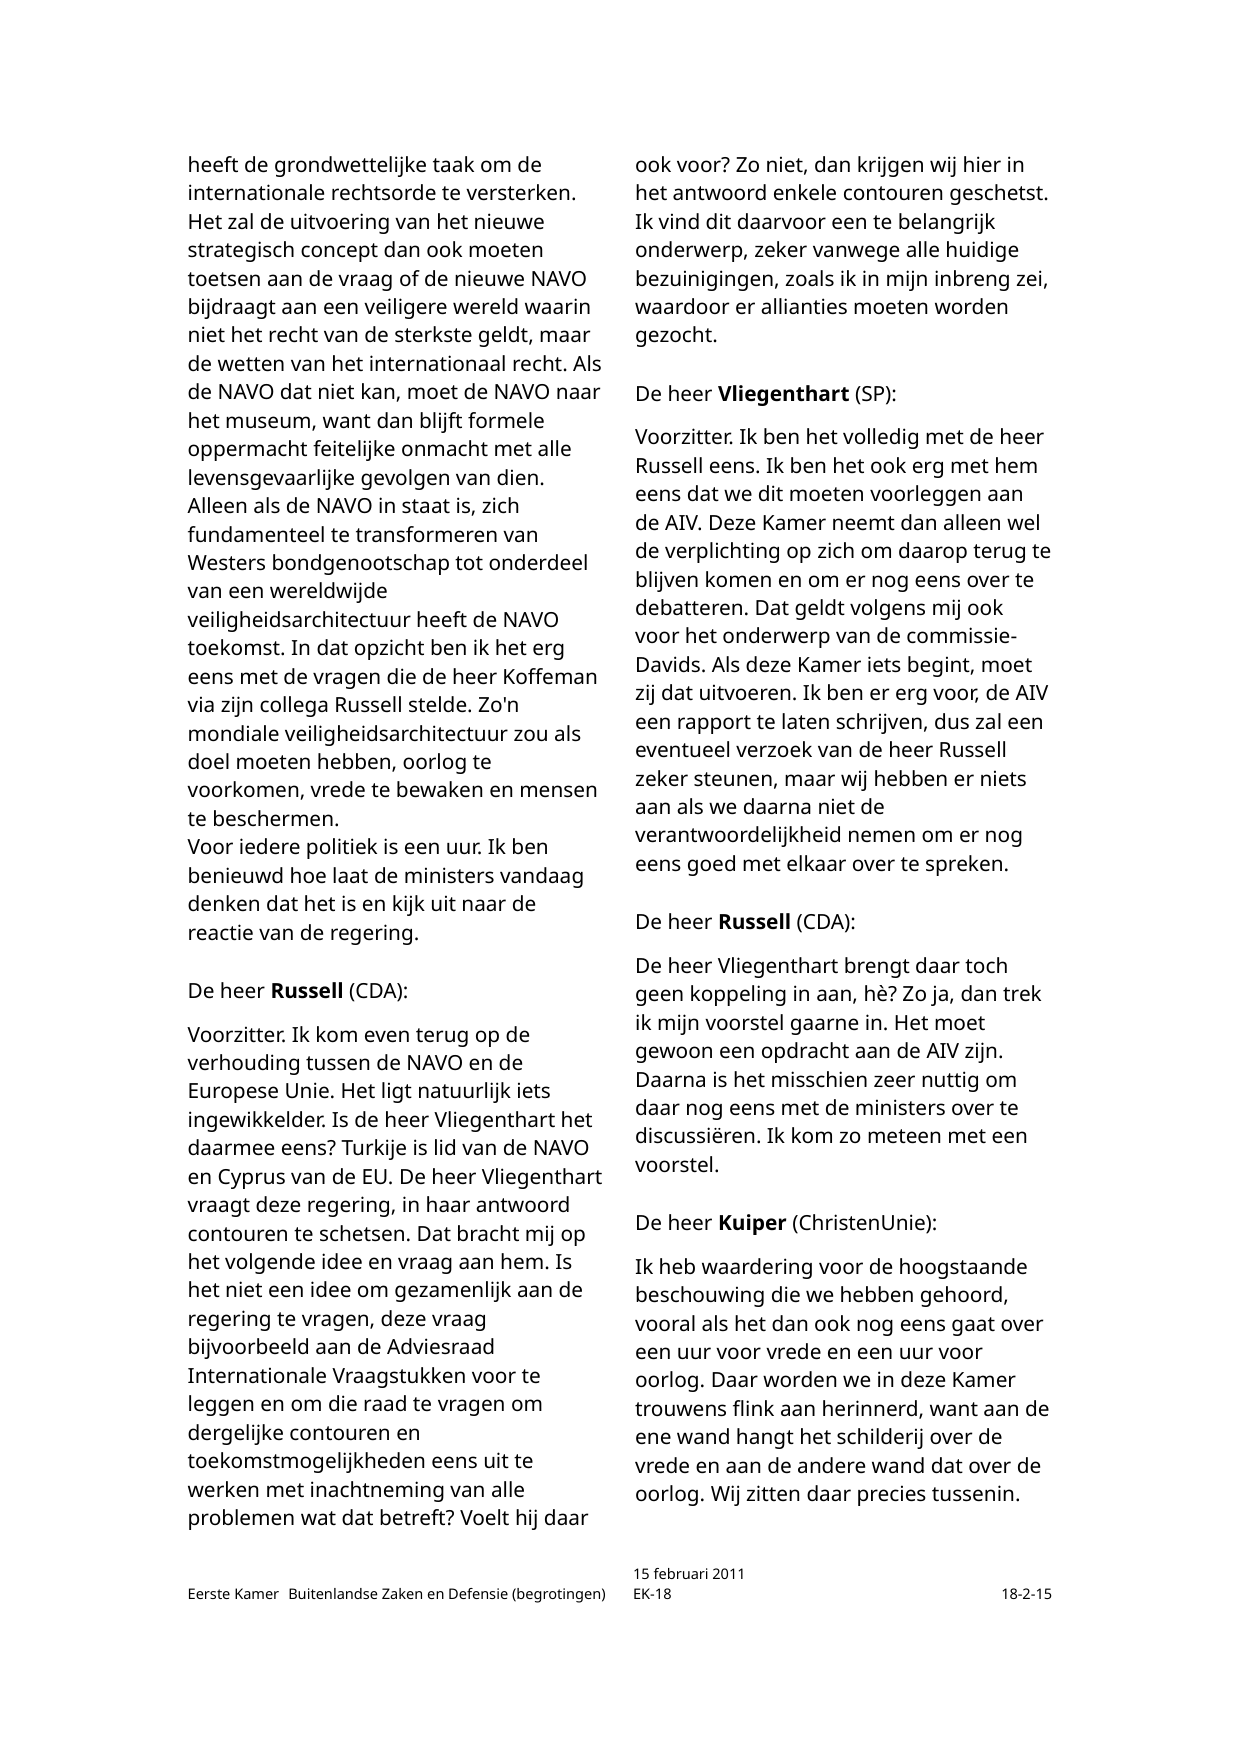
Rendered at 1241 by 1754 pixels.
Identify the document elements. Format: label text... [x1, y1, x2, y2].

text De heer Russell (CDA): [635, 907, 1053, 936]
text De heer Vliegenthart (SP): [635, 379, 1053, 407]
text De heer Kuiper (ChristenUnie): [635, 1208, 1053, 1237]
text Voor iedere politiek is een uur. Ik ben benieuwd hoe laat de ministers vandaag denken dat het is en kijk uit naar de reactie van de regering. [187, 832, 605, 946]
text Voorzitter. Ik ben het volledig met de heer Russell eens. Ik ben het ook erg met hem eens dat we dit moeten voorleggen aan de AIV. Deze Kamer neemt dan alleen wel de verplichting op zich om daarop terug te blijven komen en om er nog eens over te debatteren. Dat geldt volgens mij ook voor het onderwerp van de commissie-Davids. Als deze Kamer iets begint, moet zij dat uitvoeren. Ik ben er erg voor, de AIV een rapport te laten schrijven, dus zal een eventueel verzoek van de heer Russell zeker steunen, maar wij hebben er niets aan als we daarna niet de verantwoordelijkheid nemen om er nog eens goed met elkaar over te spreken. [635, 422, 1053, 877]
text De heer Russell (CDA): [187, 976, 605, 1005]
text Ik heb waardering voor de hoogstaande beschouwing die we hebben gehoord, vooral als het dan ook nog eens gaat over een uur voor vrede en een uur voor oorlog. Daar worden we in deze Kamer trouwens flink aan herinnerd, want aan de ene wand hangt het schilderij over de vrede en aan de andere wand dat over de oorlog. Wij zitten daar precies tussenin. [635, 1252, 1053, 1508]
text heeft de grondwettelijke taak om de internationale rechtsorde te versterken. Het zal de uitvoering van het nieuwe strategisch concept dan ook moeten toetsen aan de vraag of de nieuwe NAVO bijdraagt aan een veiligere wereld waarin niet het recht van de sterkste geldt, maar de wetten van het internationaal recht. Als de NAVO dat niet kan, moet de NAVO naar het museum, want dan blijft formele oppermacht feitelijke onmacht met alle levensgevaarlijke gevolgen van dien. Alleen als de NAVO in staat is, zich fundamenteel te transformeren van Westers bondgenootschap tot onderdeel van een wereldwijde veiligheidsarchitectuur heeft de NAVO toekomst. In dat opzicht ben ik het erg eens met de vragen die de heer Koffeman via zijn collega Russell stelde. Zo'n mondiale veiligheidsarchitectuur zou als doel moeten hebben, oorlog te voorkomen, vrede te bewaken en mensen te beschermen. [187, 150, 605, 832]
text Voorzitter. Ik kom even terug op de verhouding tussen de NAVO en de Europese Unie. Het ligt natuurlijk iets ingewikkelder. Is de heer Vliegenthart het daarmee eens? Turkije is lid van de NAVO en Cyprus van de EU. De heer Vliegenthart vraagt deze regering, in haar antwoord contouren te schetsen. Dat bracht mij op het volgende idee en vraag aan hem. Is het niet een idee om gezamenlijk aan de regering te vragen, deze vraag bijvoorbeeld aan de Adviesraad Internationale Vraagstukken voor te leggen en om die raad te vragen om dergelijke contouren en toekomstmogelijkheden eens uit te werken met inachtneming van alle problemen wat dat betreft? Voelt hij daar [187, 1020, 605, 1532]
text De heer Vliegenthart brengt daar toch geen koppeling in aan, hè? Zo ja, dan trek ik mijn voorstel gaarne in. Het moet gewoon een opdracht aan de AIV zijn. Daarna is het misschien zeer nuttig om daar nog eens met de ministers over te discussiëren. Ik kom zo meteen met een voorstel. [635, 951, 1053, 1178]
text ook voor? Zo niet, dan krijgen wij hier in het antwoord enkele contouren geschetst. Ik vind dit daarvoor een te belangrijk onderwerp, zeker vanwege alle huidige bezuinigingen, zoals ik in mijn inbreng zei, waardoor er allianties moeten worden gezocht. [635, 150, 1053, 349]
